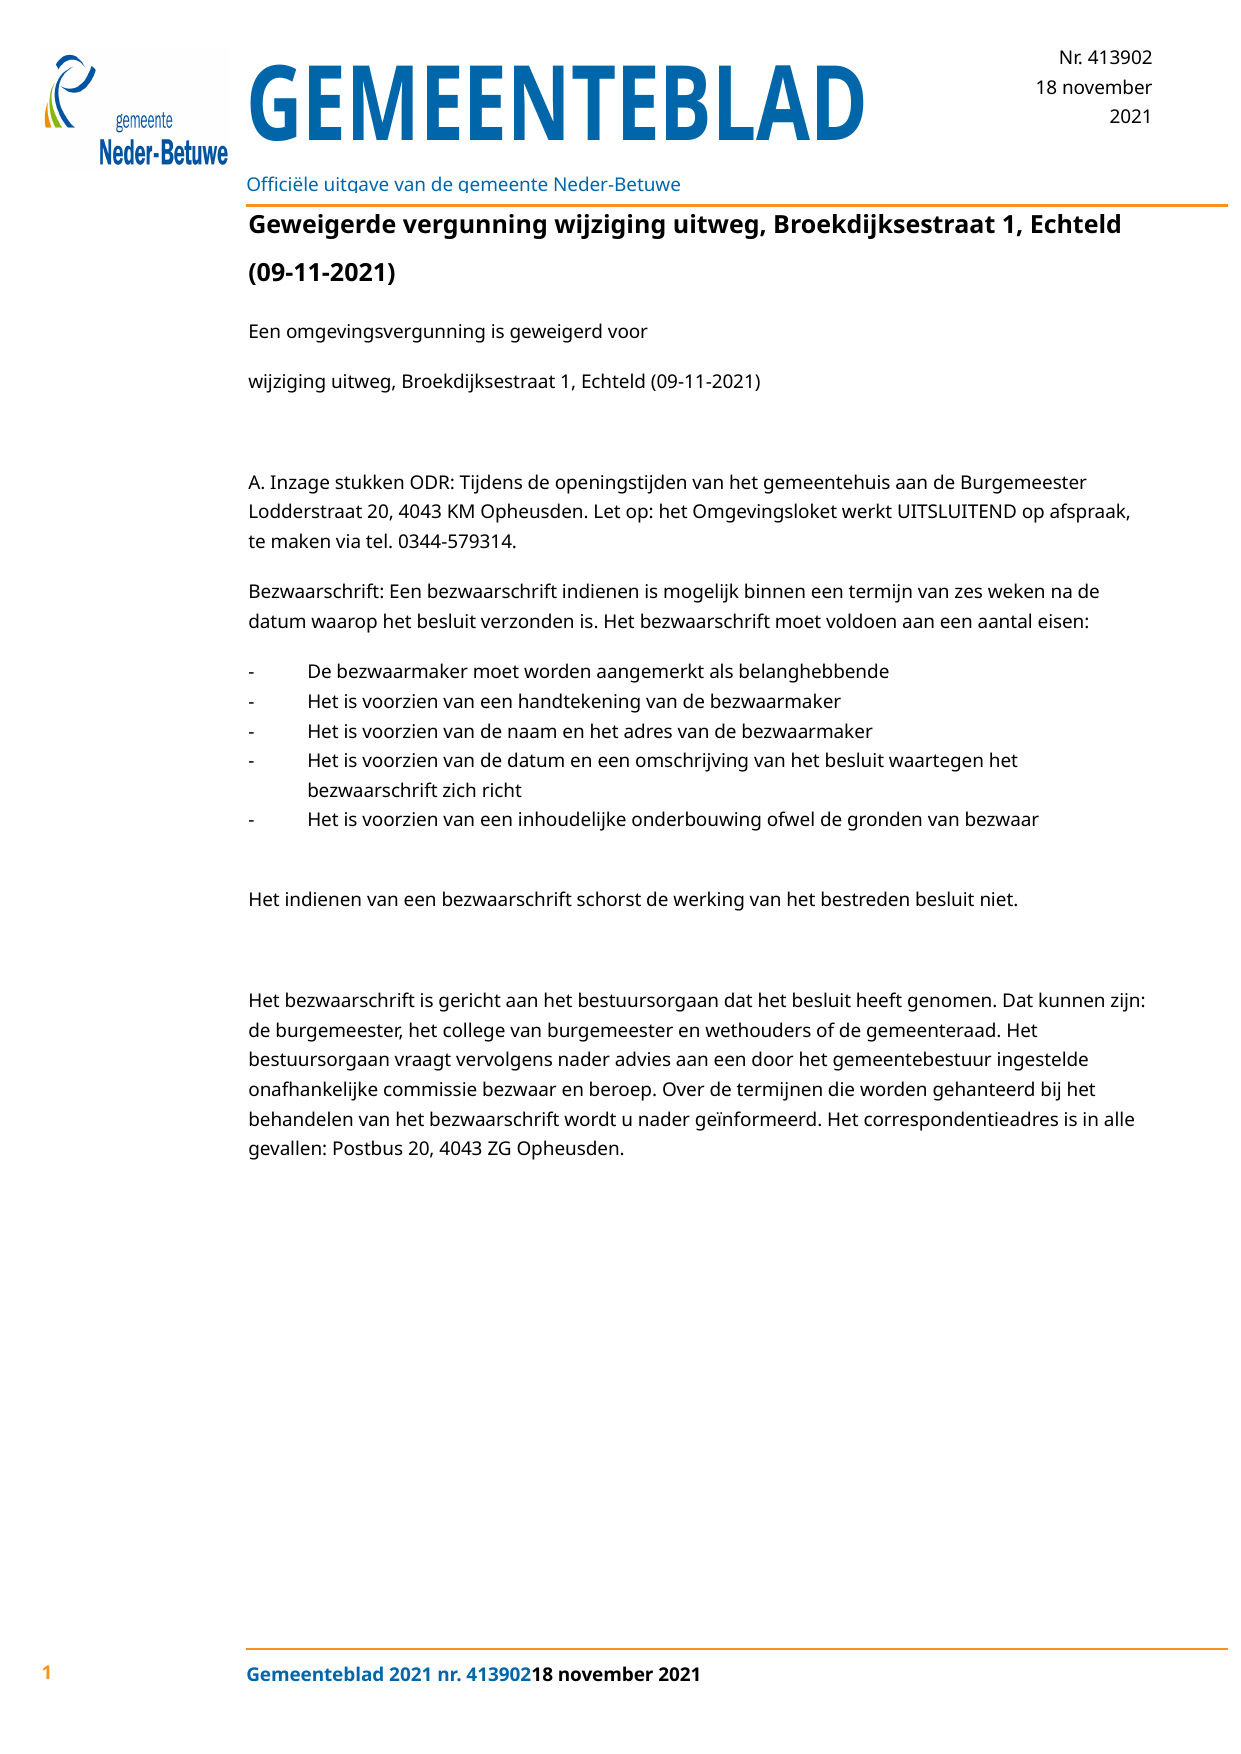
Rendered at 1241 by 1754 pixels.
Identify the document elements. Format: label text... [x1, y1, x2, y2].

list De bezwaarmaker moet worden aangemerkt als belanghebbende [248, 659, 1152, 684]
text Geweigerde vergunning wijziging uitweg, Broekdijksestraat 1, Echteld (09-11-2021) [248, 207, 1152, 288]
list Het is voorzien van de naam en het adres van de bezwaarmaker [248, 718, 1152, 744]
text A. Inzage stukken ODR: Tijdens de openingstijden van het gemeentehuis aan de Burgemeester Lodderstraat 20, 4043 KM Opheusden. Let op: het Omgevingsloket werkt UITSLUITEND op afspraak, te maken via tel. 0344-579314. [248, 469, 1152, 554]
picture [41, 47, 231, 172]
text Het bezwaarschrift is gericht aan het bestuursorgaan dat het besluit heeft genomen. Dat kunnen zijn: de burgemeester, het college van burgemeester en wethouders of de gemeenteraad. Het bestuursorgaan vraagt vervolgens nader advies aan een door het gemeentebestuur ingestelde onafhankelijke commissie bezwaar en beroep. Over de termijnen die worden gehanteerd bij het behandelen van het bezwaarschrift wordt u nader geïnformeerd. Het correspondentieadres is in alle gevallen: Postbus 20, 4043 ZG Opheusden. [248, 987, 1152, 1161]
text Bezwaarschrift: Een bezwaarschrift indienen is mogelijk binnen een termijn van zes weken na de datum waarop het besluit verzonden is. Het bezwaarschrift moet voldoen aan een aantal eisen: [248, 579, 1152, 634]
list Het is voorzien van de datum en een omschrijving van het besluit waartegen het bezwaarschrift zich richt [248, 747, 1152, 803]
text Het indienen van een bezwaarschrift schorst de werking van het bestreden besluit niet. [248, 887, 1152, 912]
text wijziging uitweg, Broekdijksestraat 1, Echteld (09-11-2021) [248, 368, 1152, 394]
list Het is voorzien van een handtekening van de bezwaarmaker [248, 688, 1152, 714]
list Het is voorzien van een inhoudelijke onderbouwing ofwel de gronden van bezwaar [248, 807, 1152, 832]
text Een omgevingsvergunning is geweigerd voor [248, 318, 1152, 344]
